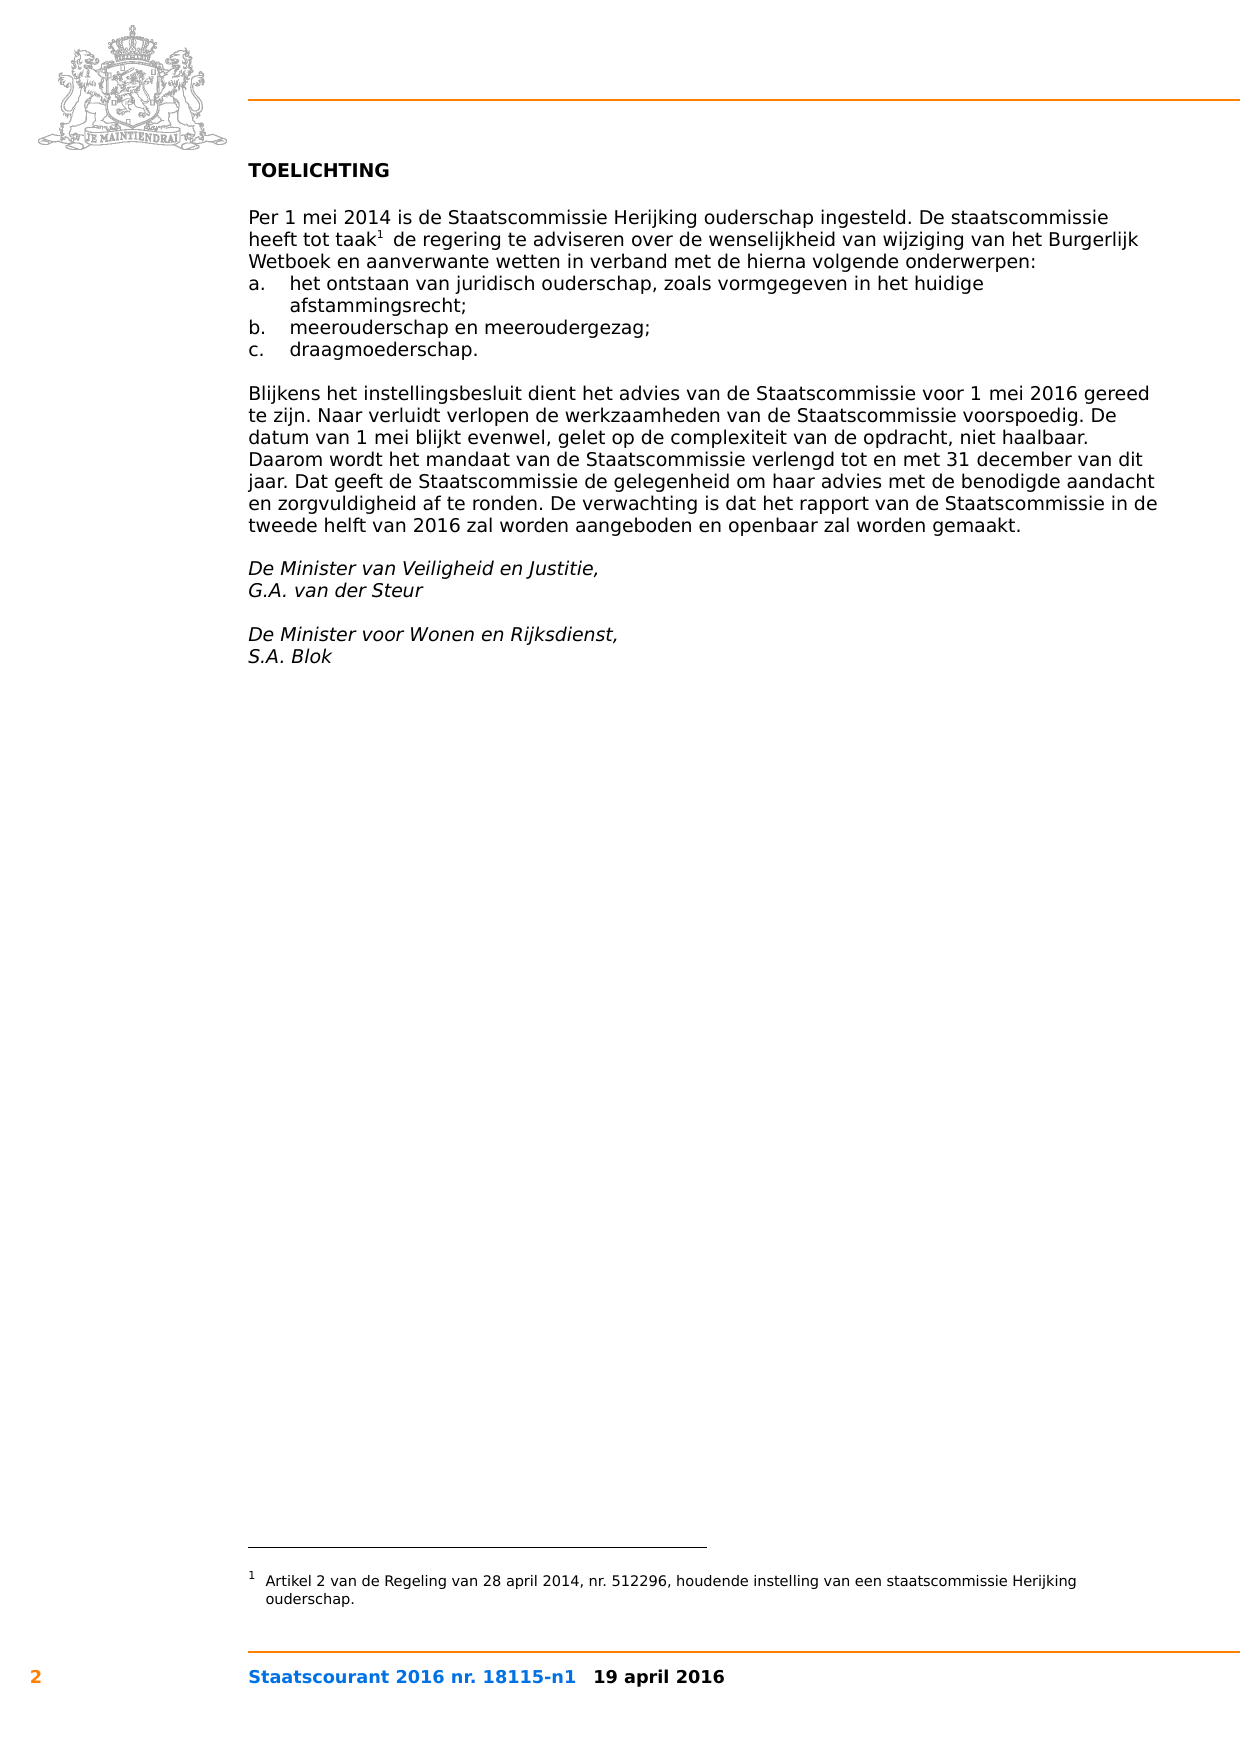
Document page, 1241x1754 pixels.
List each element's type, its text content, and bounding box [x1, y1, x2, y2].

text De Minister van Veiligheid en Justitie, G.A. van der Steur [248, 558, 1163, 602]
text Per 1 mei 2014 is de Staatscommissie Herijking ouderschap ingesteld. De staatscommissie heeft tot taak de regering te adviseren over de wenselijkheid van wijziging van het Burgerlijk Wetboek en aanverwante wetten in verband met de hierna volgende onderwerpen: [248, 207, 1163, 273]
text Blijkens het instellingsbesluit dient het advies van de Staatscommissie voor 1 mei 2016 gereed te zijn. Naar verluidt verlopen de werkzaamheden van de Staatscommissie voorspoedig. De datum van 1 mei blijkt evenwel, gelet op de complexiteit van de opdracht, niet haalbaar. Daarom wordt het mandaat van de Staatscommissie verlengd tot en met 31 december van dit jaar. Dat geeft de Staatscommissie de gelegenheid om haar advies met de benodigde aandacht en zorgvuldigheid af te ronden. De verwachting is dat het rapport van de Staatscommissie in de tweede helft van 2016 zal worden aangeboden en openbaar zal worden gemaakt. [248, 383, 1163, 536]
text b. meerouderschap en meeroudergezag; [248, 317, 1163, 339]
text a. het ontstaan van juridisch ouderschap, zoals vormgegeven in het huidige afstammingsrecht; [248, 273, 1163, 317]
picture [38, 25, 227, 150]
text De Minister voor Wonen en Rijksdienst, S.A. Blok [248, 624, 1163, 668]
text c. draagmoederschap. [248, 339, 1163, 361]
subtitle TOELICHTING [248, 160, 1163, 182]
text Artikel 2 van de Regeling van 28 april 2014, nr. 512296, houdende instelling van een staatscommissie Herijking ouderschap. [248, 1569, 1163, 1608]
